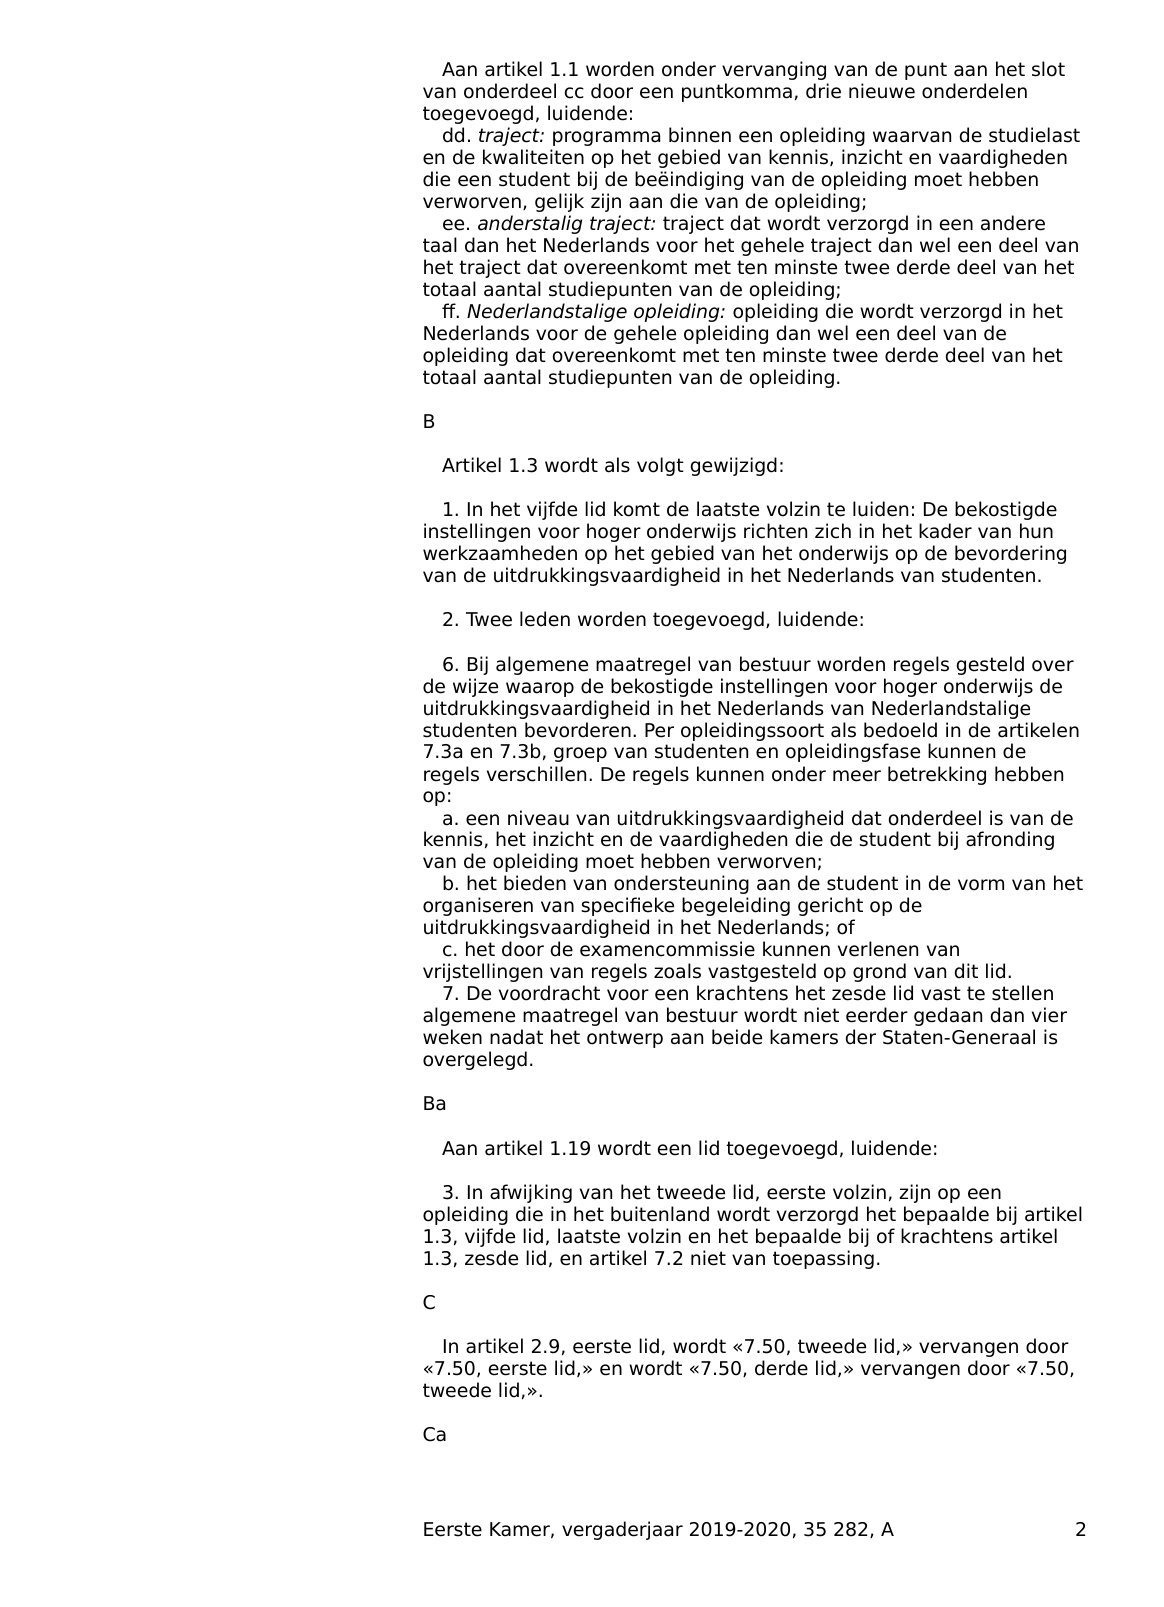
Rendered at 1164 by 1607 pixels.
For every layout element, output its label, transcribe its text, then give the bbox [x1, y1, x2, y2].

text dd. traject: programma binnen een opleiding waarvan de studielast en de kwaliteiten op het gebied van kennis, inzicht en vaardigheden die een student bij de beëindiging van de opleiding moet hebben verworven, gelijk zijn aan die van de opleiding; [422, 125, 1087, 213]
text Artikel 1.3 wordt als volgt gewijzigd: [422, 455, 1087, 477]
text b. het bieden van ondersteuning aan de student in de vorm van het organiseren van specifieke begeleiding gericht op de uitdrukkingsvaardigheid in het Nederlands; of [422, 873, 1087, 939]
text In artikel 2.9, eerste lid, wordt «7.50, tweede lid,» vervangen door «7.50, eerste lid,» en wordt «7.50, derde lid,» vervangen door «7.50, tweede lid,». [422, 1336, 1087, 1402]
text a. een niveau van uitdrukkingsvaardigheid dat onderdeel is van de kennis, het inzicht en de vaardigheden die de student bij afronding van de opleiding moet hebben verworven; [422, 807, 1087, 873]
text ff. Nederlandstalige opleiding: opleiding die wordt verzorgd in het Nederlands voor de gehele opleiding dan wel een deel van de opleiding dat overeenkomt met ten minste twee derde deel van het totaal aantal studiepunten van de opleiding. [422, 301, 1087, 389]
text Aan artikel 1.19 wordt een lid toegevoegd, luidende: [422, 1137, 1087, 1159]
text 7. De voordracht voor een krachtens het zesde lid vast te stellen algemene maatregel van bestuur wordt niet eerder gedaan dan vier weken nadat het ontwerp aan beide kamers der Staten-Generaal is overgelegd. [422, 983, 1087, 1071]
text 2. Twee leden worden toegevoegd, luidende: [422, 609, 1087, 631]
text 6. Bij algemene maatregel van bestuur worden regels gesteld over de wijze waarop de bekostigde instellingen voor hoger onderwijs de uitdrukkingsvaardigheid in het Nederlands van Nederlandstalige studenten bevorderen. Per opleidingssoort als bedoeld in de artikelen 7.3a en 7.3b, groep van studenten en opleidingsfase kunnen de regels verschillen. De regels kunnen onder meer betrekking hebben op: [422, 653, 1087, 807]
text Ba [422, 1093, 1087, 1115]
text 3. In afwijking van het tweede lid, eerste volzin, zijn op een opleiding die in het buitenland wordt verzorgd het bepaalde bij artikel 1.3, vijfde lid, laatste volzin en het bepaalde bij of krachtens artikel 1.3, zesde lid, en artikel 7.2 niet van toepassing. [422, 1182, 1087, 1269]
text B [422, 411, 1087, 433]
text C [422, 1292, 1087, 1314]
text c. het door de examencommissie kunnen verlenen van vrijstellingen van regels zoals vastgesteld op grond van dit lid. [422, 939, 1087, 983]
text 1. In het vijfde lid komt de laatste volzin te luiden: De bekostigde instellingen voor hoger onderwijs richten zich in het kader van hun werkzaamheden op het gebied van het onderwijs op de bevordering van de uitdrukkingsvaardigheid in het Nederlands van studenten. [422, 499, 1087, 587]
text Aan artikel 1.1 worden onder vervanging van de punt aan het slot van onderdeel cc door een puntkomma, drie nieuwe onderdelen toegevoegd, luidende: [422, 59, 1087, 125]
text Ca [422, 1424, 1087, 1446]
text ee. anderstalig traject: traject dat wordt verzorgd in een andere taal dan het Nederlands voor het gehele traject dan wel een deel van het traject dat overeenkomt met ten minste twee derde deel van het totaal aantal studiepunten van de opleiding; [422, 213, 1087, 301]
